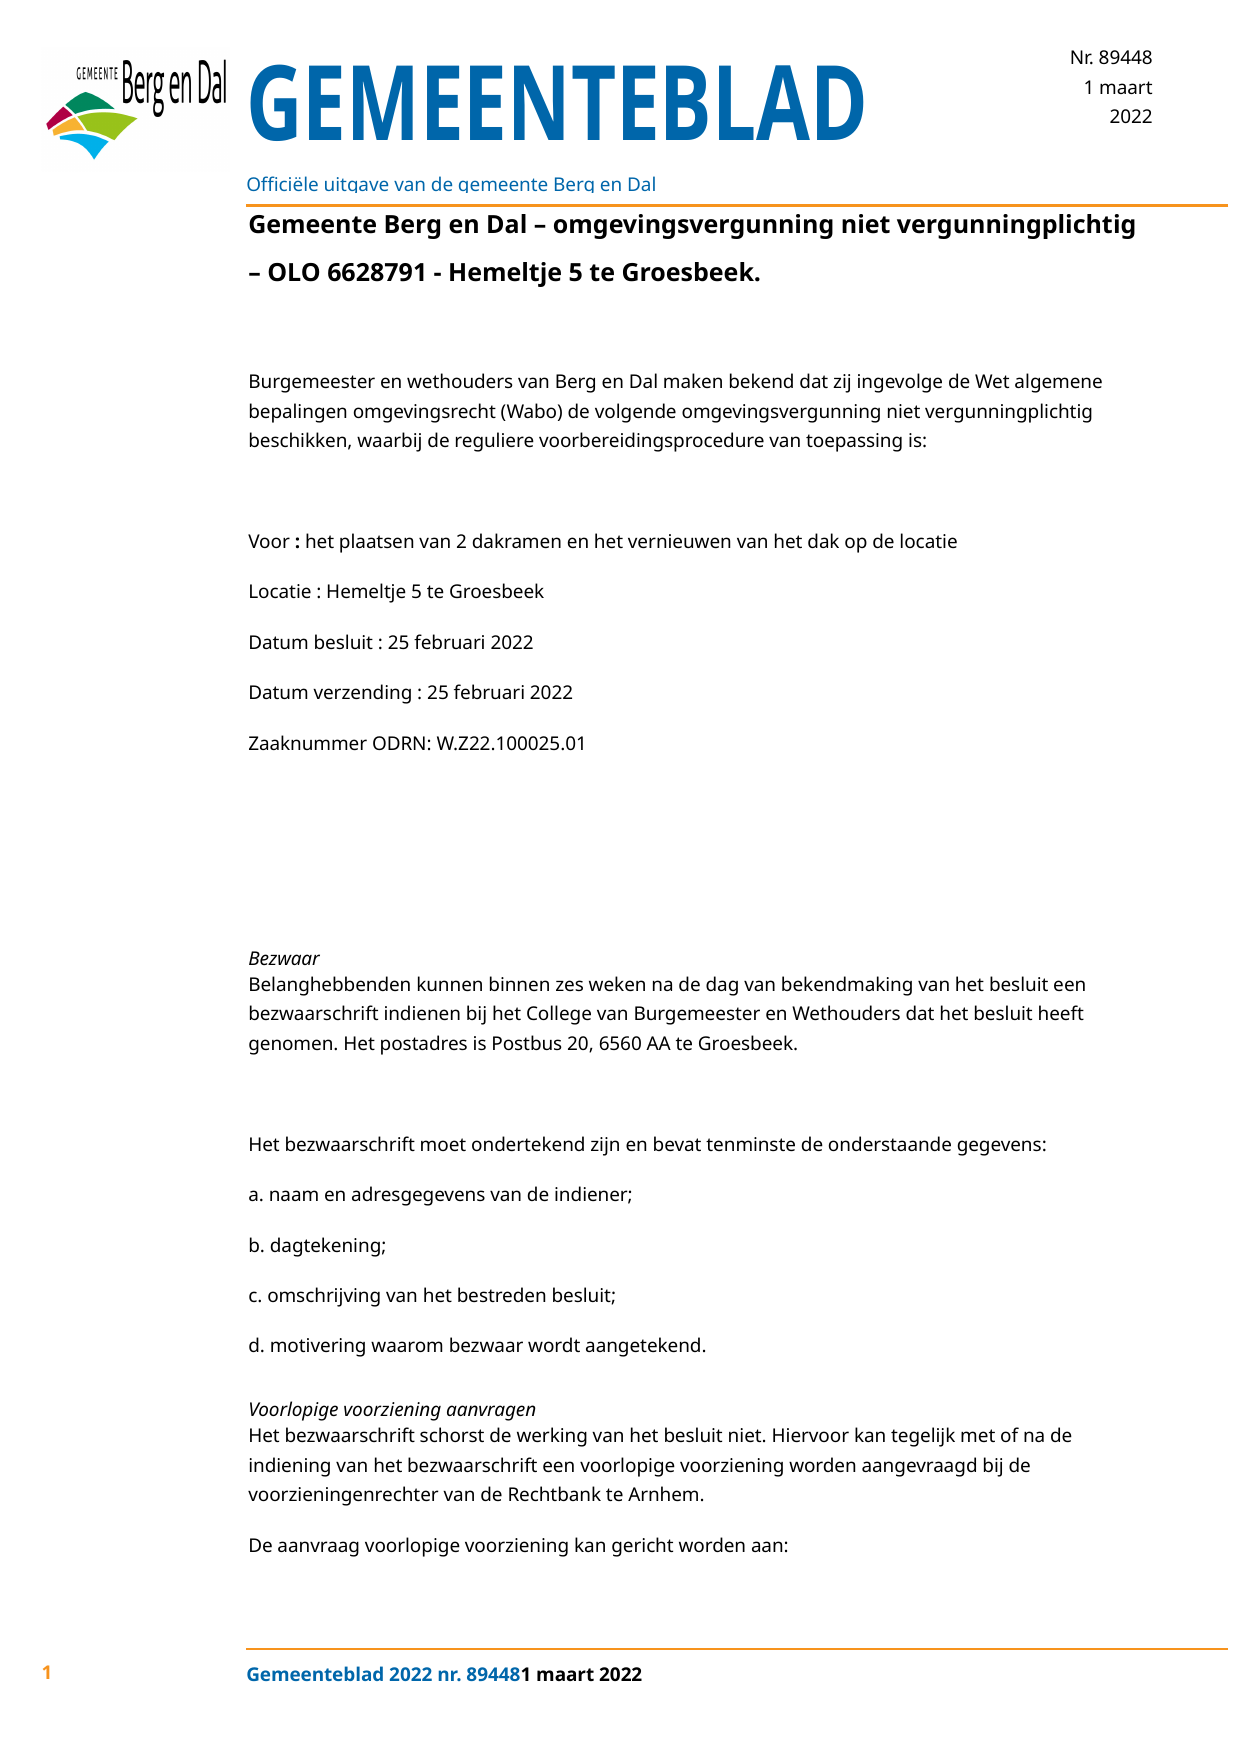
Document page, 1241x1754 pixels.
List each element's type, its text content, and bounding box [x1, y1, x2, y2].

text Burgemeester en wethouders van Berg en Dal maken bekend dat zij ingevolge de Wet algemene bepalingen omgevingsrecht (Wabo) de volgende omgevingsvergunning niet vergunningplichtig beschikken, waarbij de reguliere voorbereidingsprocedure van toepassing is: [248, 368, 1152, 453]
text Datum verzending : 25 februari 2022 [248, 679, 1152, 705]
text a. naam en adresgegevens van de indiener; [248, 1181, 1152, 1207]
text Voor : het plaatsen van 2 dakramen en het vernieuwen van het dak op de locatie [248, 528, 1152, 554]
text Bezwaar [248, 945, 1152, 971]
text Locatie : Hemeltje 5 te Groesbeek [248, 579, 1152, 604]
text Belanghebbenden kunnen binnen zes weken na de dag van bekendmaking van het besluit een bezwaarschrift indienen bij het College van Burgemeester en Wethouders dat het besluit heeft genomen. Het postadres is Postbus 20, 6560 AA te Groesbeek. [248, 971, 1152, 1056]
text d. motivering waarom bezwaar wordt aangetekend. [248, 1333, 1152, 1358]
text Het bezwaarschrift moet ondertekend zijn en bevat tenminste de onderstaande gegevens: [248, 1131, 1152, 1157]
text De aanvraag voorlopige voorziening kan gericht worden aan: [248, 1532, 1152, 1558]
text Voorlopige voorziening aanvragen [248, 1397, 1152, 1422]
picture [41, 47, 231, 172]
text b. dagtekening; [248, 1232, 1152, 1257]
text Het bezwaarschrift schorst de werking van het besluit niet. Hiervoor kan tegelijk met of na de indiening van het bezwaarschrift een voorlopige voorziening worden aangevraagd bij de voorzieningenrechter van de Rechtbank te Arnhem. [248, 1422, 1152, 1507]
text Gemeente Berg en Dal – omgevingsvergunning niet vergunningplichtig – OLO 6628791 - Hemeltje 5 te Groesbeek. [248, 207, 1152, 288]
text c. omschrijving van het bestreden besluit; [248, 1282, 1152, 1308]
text Datum besluit : 25 februari 2022 [248, 629, 1152, 655]
text Zaaknummer ODRN: W.Z22.100025.01 [248, 730, 1152, 756]
